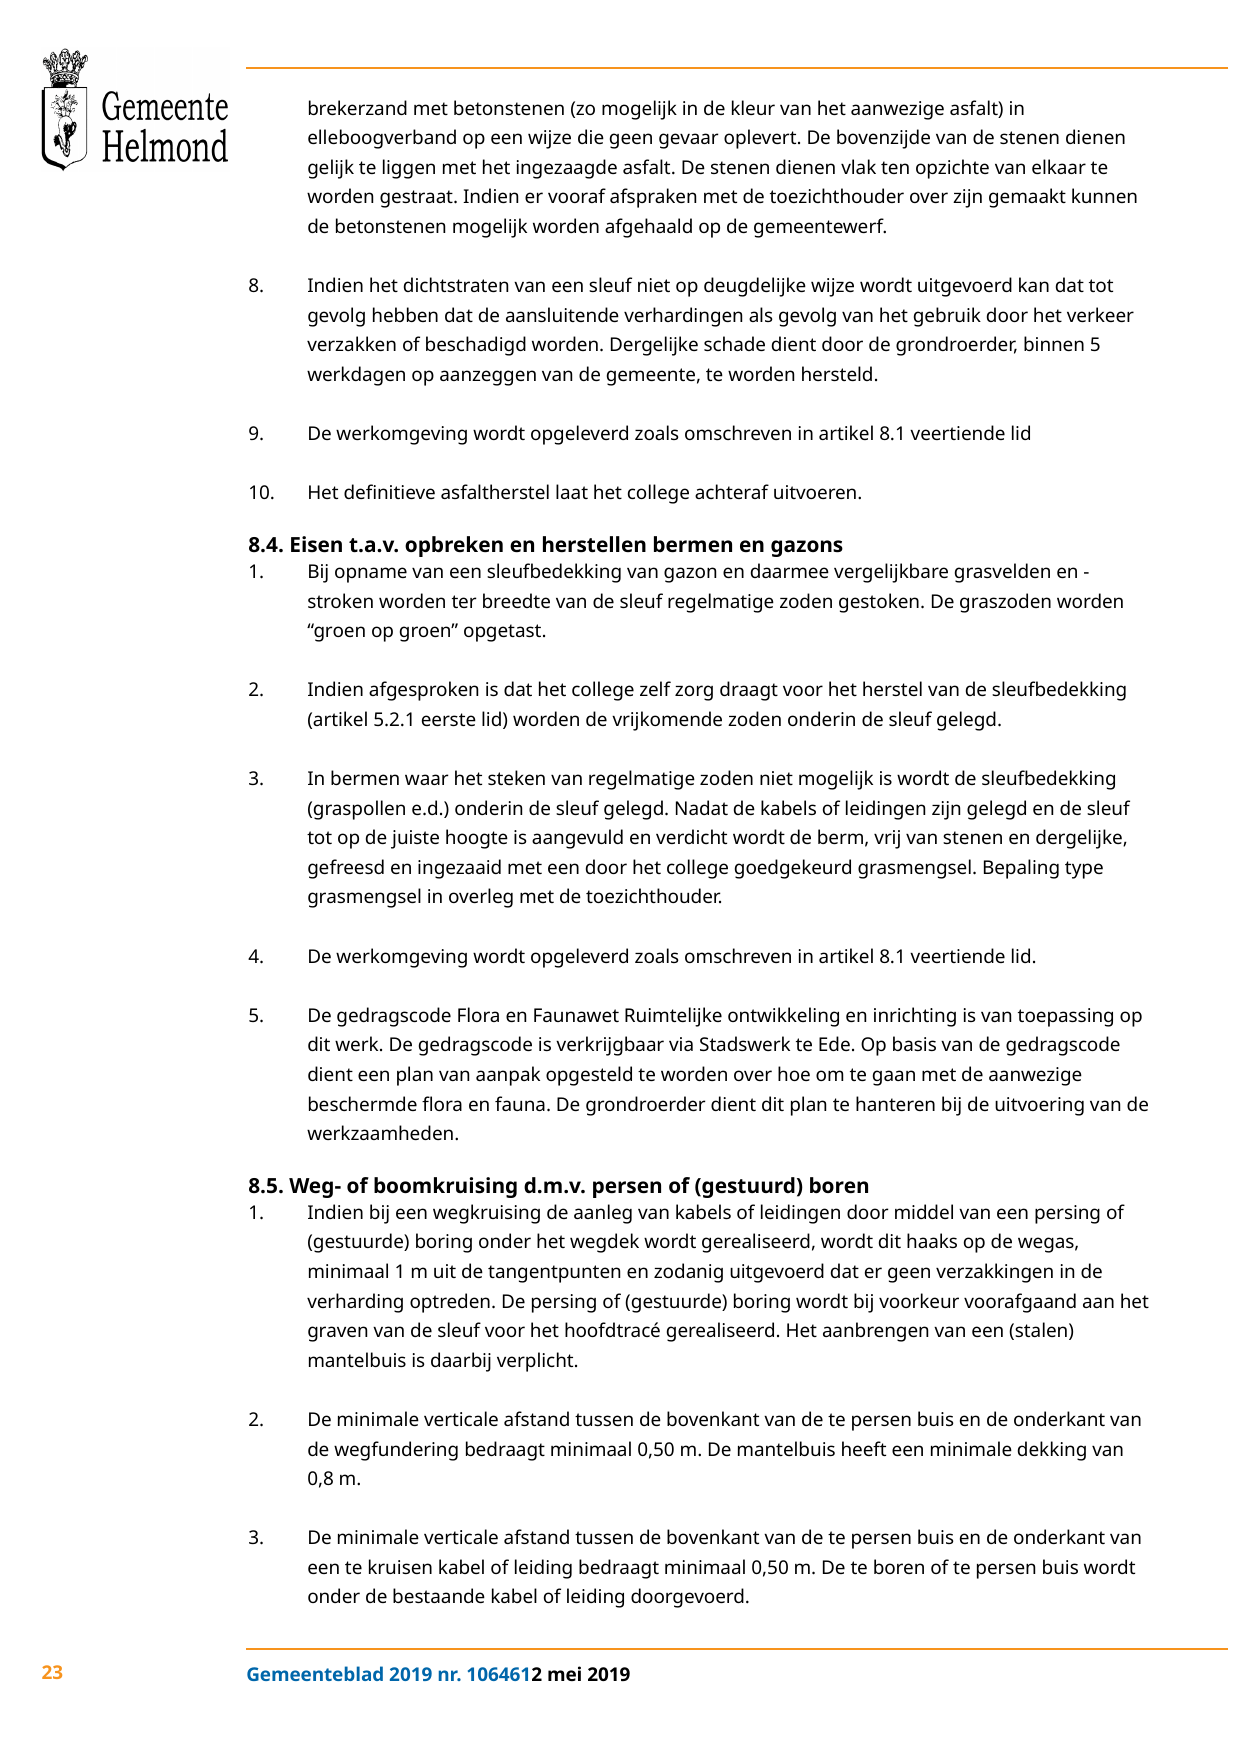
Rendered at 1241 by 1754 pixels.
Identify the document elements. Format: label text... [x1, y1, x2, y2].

picture [41, 47, 231, 172]
list In bermen waar het steken van regelmatige zoden niet mogelijk is wordt de sleufbedekking (graspollen e.d.) onderin de sleuf gelegd. Nadat de kabels of leidingen zijn gelegd en de sleuf tot op de juiste hoogte is aangevuld en verdicht wordt de berm, vrij van stenen en dergelijke, gefreesd en ingezaaid met een door het college goedgekeurd grasmengsel. Bepaling type grasmengsel in overleg met de toezichthouder. [248, 765, 1152, 909]
list De minimale verticale afstand tussen de bovenkant van de te persen buis en de onderkant van een te kruisen kabel of leiding bedraagt minimaal 0,50 m. De te boren of te persen buis wordt onder de bestaande kabel of leiding doorgevoerd. [248, 1524, 1152, 1609]
text 8.5. Weg- of boomkruising d.m.v. persen of (gestuurd) boren [248, 1171, 1152, 1199]
text 8.4. Eisen t.a.v. opbreken en herstellen bermen en gazons [248, 530, 1152, 558]
list De werkomgeving wordt opgeleverd zoals omschreven in artikel 8.1 veertiende lid. [248, 943, 1152, 968]
list De minimale verticale afstand tussen de bovenkant van de te persen buis en de onderkant van de wegfundering bedraagt minimaal 0,50 m. De mantelbuis heeft een minimale dekking van 0,8 m. [248, 1406, 1152, 1491]
list Indien afgesproken is dat het college zelf zorg draagt voor het herstel van de sleufbedekking (artikel 5.2.1 eerste lid) worden de vrijkomende zoden onderin de sleuf gelegd. [248, 677, 1152, 732]
list Indien het dichtstraten van een sleuf niet op deugdelijke wijze wordt uitgevoerd kan dat tot gevolg hebben dat de aansluitende verhardingen als gevolg van het gebruik door het verkeer verzakken of beschadigd worden. Dergelijke schade dient door de grondroerder, binnen 5 werkdagen op aanzeggen van de gemeente, te worden hersteld. [248, 272, 1152, 387]
list brekerzand met betonstenen (zo mogelijk in de kleur van het aanwezige asfalt) in elleboogverband op een wijze die geen gevaar oplevert. De bovenzijde van de stenen dienen gelijk te liggen met het ingezaagde asfalt. De stenen dienen vlak ten opzichte van elkaar te worden gestraat. Indien er vooraf afspraken met de toezichthouder over zijn gemaakt kunnen de betonstenen mogelijk worden afgehaald op de gemeentewerf. [248, 95, 1152, 239]
list Bij opname van een sleufbedekking van gazon en daarmee vergelijkbare grasvelden en -stroken worden ter breedte van de sleuf regelmatige zoden gestoken. De graszoden worden “groen op groen” opgetast. [248, 558, 1152, 643]
list De werkomgeving wordt opgeleverd zoals omschreven in artikel 8.1 veertiende lid [248, 420, 1152, 446]
list Indien bij een wegkruising de aanleg van kabels of leidingen door middel van een persing of (gestuurde) boring onder het wegdek wordt gerealiseerd, wordt dit haaks op de wegas, minimaal 1 m uit de tangentpunten en zodanig uitgevoerd dat er geen verzakkingen in de verharding optreden. De persing of (gestuurde) boring wordt bij voorkeur voorafgaand aan het graven van de sleuf voor het hoofdtracé gerealiseerd. Het aanbrengen van een (stalen) mantelbuis is daarbij verplicht. [248, 1199, 1152, 1373]
list Het definitieve asfaltherstel laat het college achteraf uitvoeren. [248, 479, 1152, 505]
list De gedragscode Flora en Faunawet Ruimtelijke ontwikkeling en inrichting is van toepassing op dit werk. De gedragscode is verkrijgbaar via Stadswerk te Ede. Op basis van de gedragscode dient een plan van aanpak opgesteld te worden over hoe om te gaan met de aanwezige beschermde flora en fauna. De grondroerder dient dit plan te hanteren bij de uitvoering van de werkzaamheden. [248, 1002, 1152, 1146]
